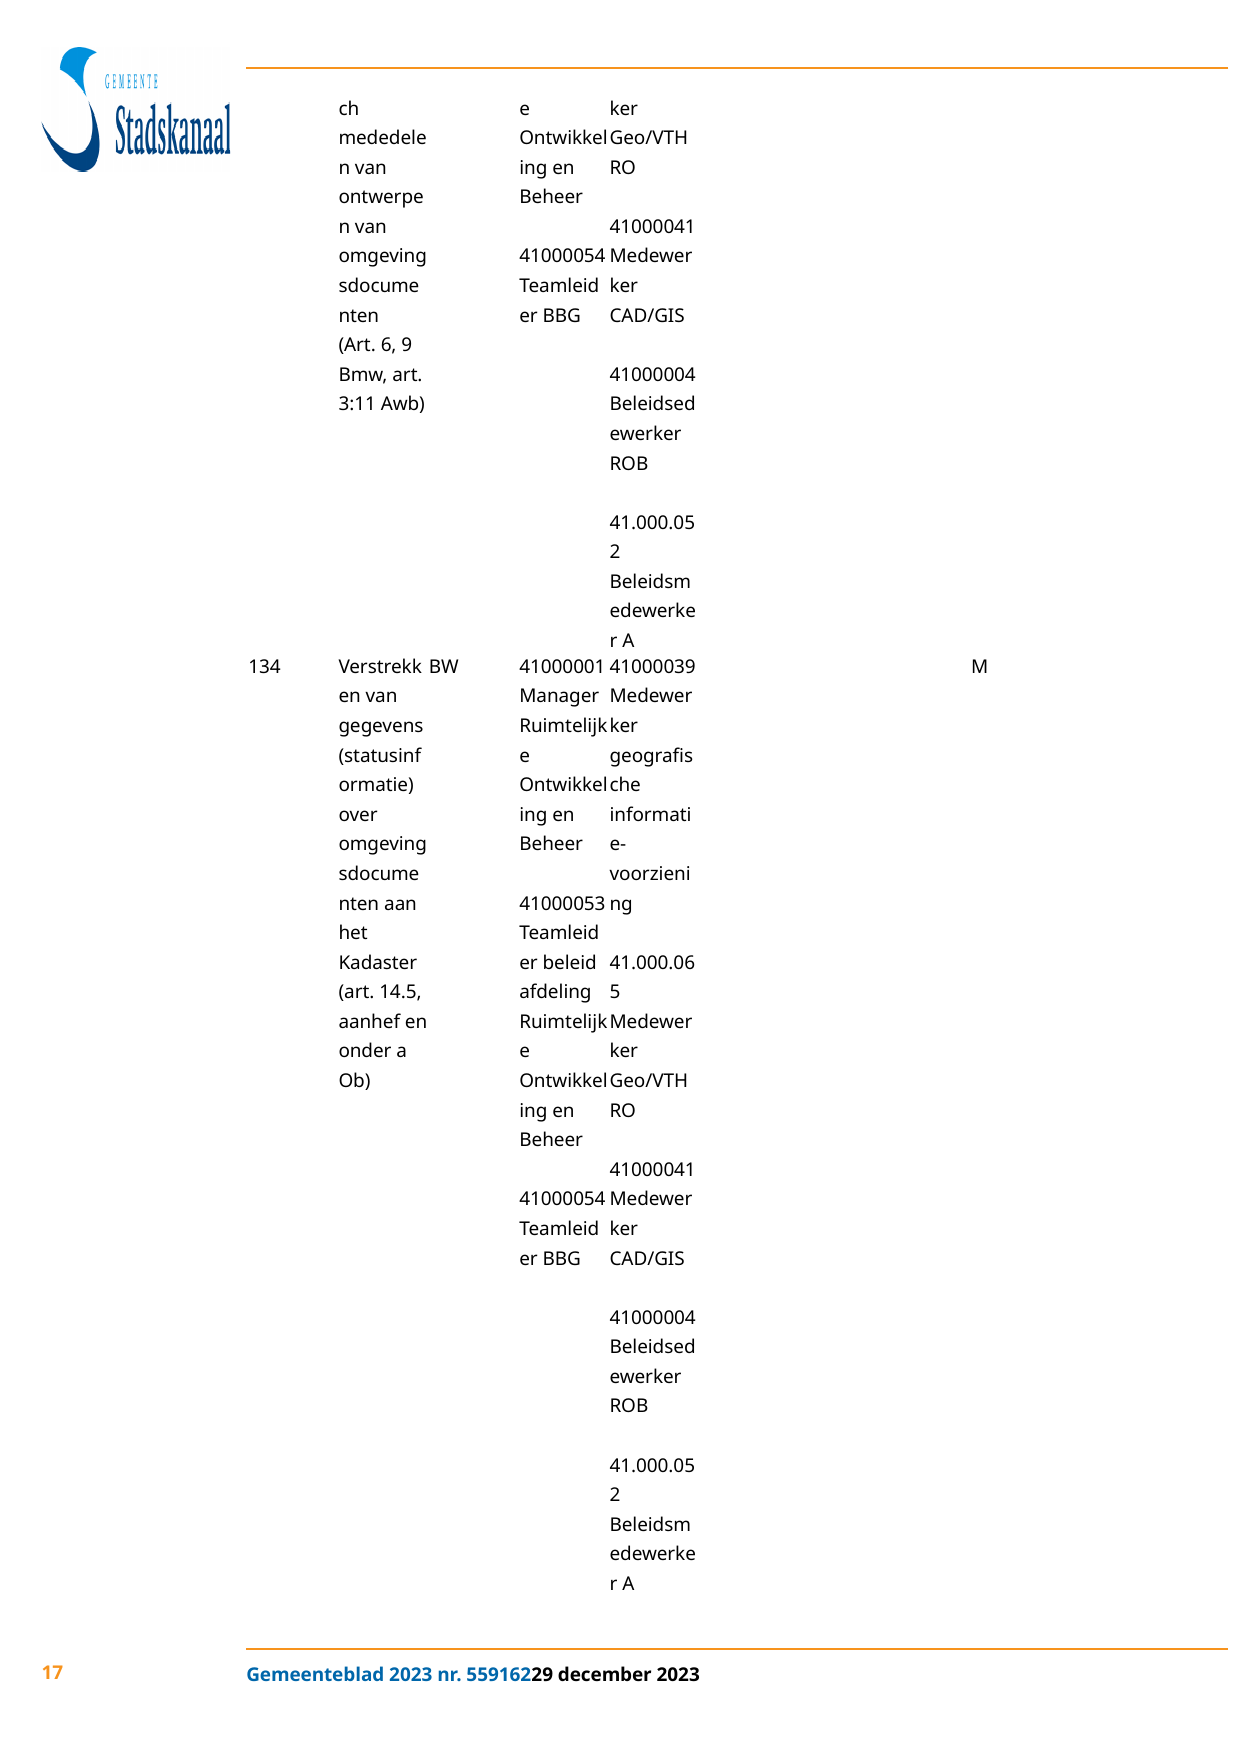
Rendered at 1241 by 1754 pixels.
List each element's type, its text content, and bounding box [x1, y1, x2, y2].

table_cell Verstrekken van gegevens (statusinformatie) over omgevingsdocumenten aan het Kadaster (art. 14.5, aanhef en onder a Ob) [338, 653, 429, 1596]
table_cell [1061, 95, 1152, 653]
table_cell 41000039 Medewerker geografische informatie-voorziening 41.000.065 Medewerker Geo/VTH RO 41000041 Medewerker CAD/GIS 41000004 Beleidsedewerker ROB 41.000.052 Beleidsmedewerker A [609, 653, 700, 1596]
table_cell [881, 95, 971, 653]
table_cell BW [429, 653, 519, 1596]
table_cell 134 [248, 653, 338, 1596]
table_cell ker Geo/VTH RO 41000041 Medewerker CAD/GIS 41000004 Beleidsedewerker ROB 41.000.052 Beleidsmedewerker A [609, 95, 700, 653]
table_cell [700, 653, 881, 1596]
table_cell [1061, 653, 1152, 1596]
table_cell [248, 95, 338, 653]
table_cell [881, 653, 971, 1596]
picture [41, 47, 231, 172]
table_cell [700, 95, 881, 653]
table_cell e Ontwikkeling en Beheer 41000054 Teamleider BBG [519, 95, 609, 653]
table_cell 41000001 Manager Ruimtelijke Ontwikkeling en Beheer 41000053 Teamleider beleid afdeling Ruimtelijke Ontwikkeling en Beheer 41000054 Teamleider BBG [519, 653, 609, 1596]
table_cell ch mededelen van ontwerpen van omgevingsdocumenten (Art. 6, 9 Bmw, art. 3:11 Awb) [338, 95, 429, 653]
table_cell [429, 95, 519, 653]
table_cell [971, 95, 1061, 653]
table_cell M [971, 653, 1061, 1596]
